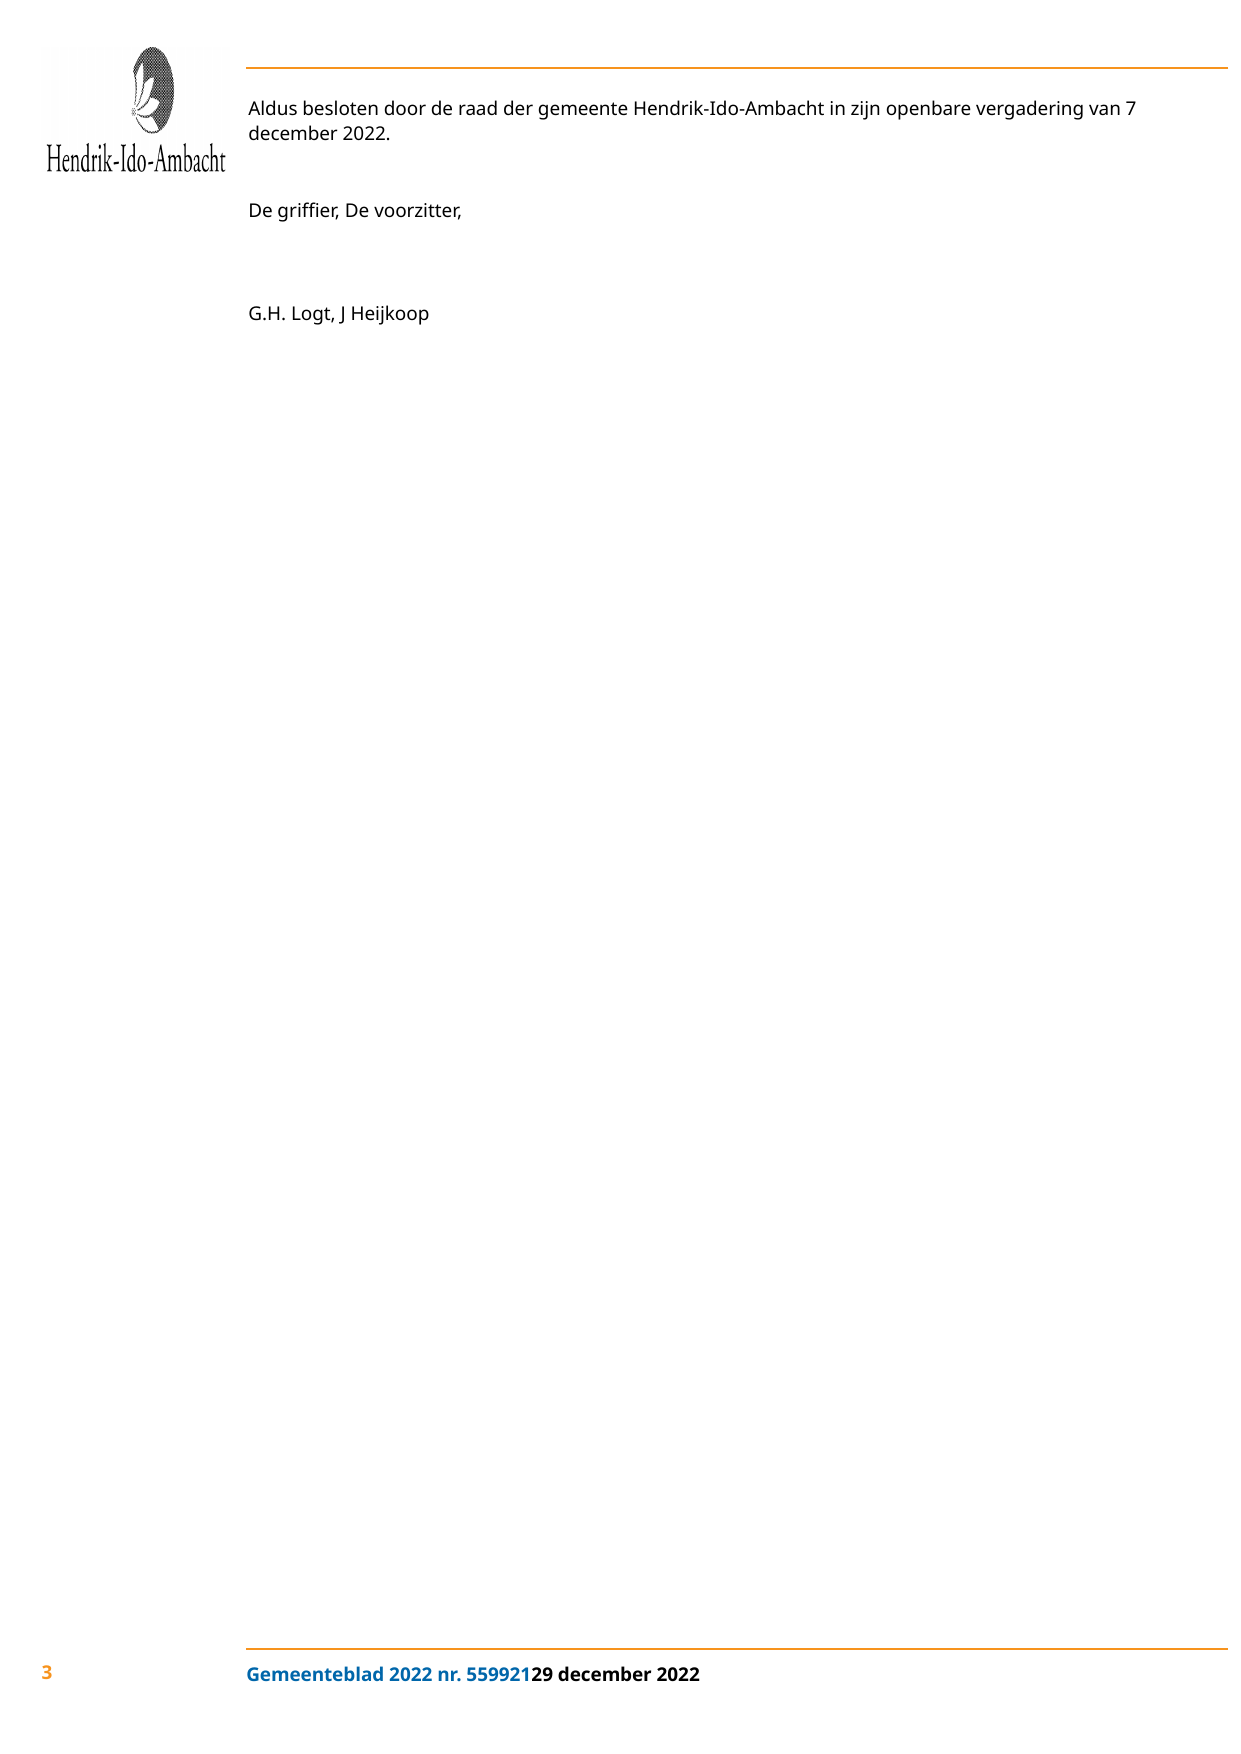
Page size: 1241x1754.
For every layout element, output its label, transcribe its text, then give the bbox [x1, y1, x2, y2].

text Aldus besloten door de raad der gemeente Hendrik-Ido-Ambacht in zijn openbare vergadering van 7 december 2022. [248, 95, 1152, 146]
text De griffier, De voorzitter, [248, 198, 1152, 223]
picture [41, 47, 231, 172]
text G.H. Logt, J Heijkoop [248, 301, 1152, 326]
